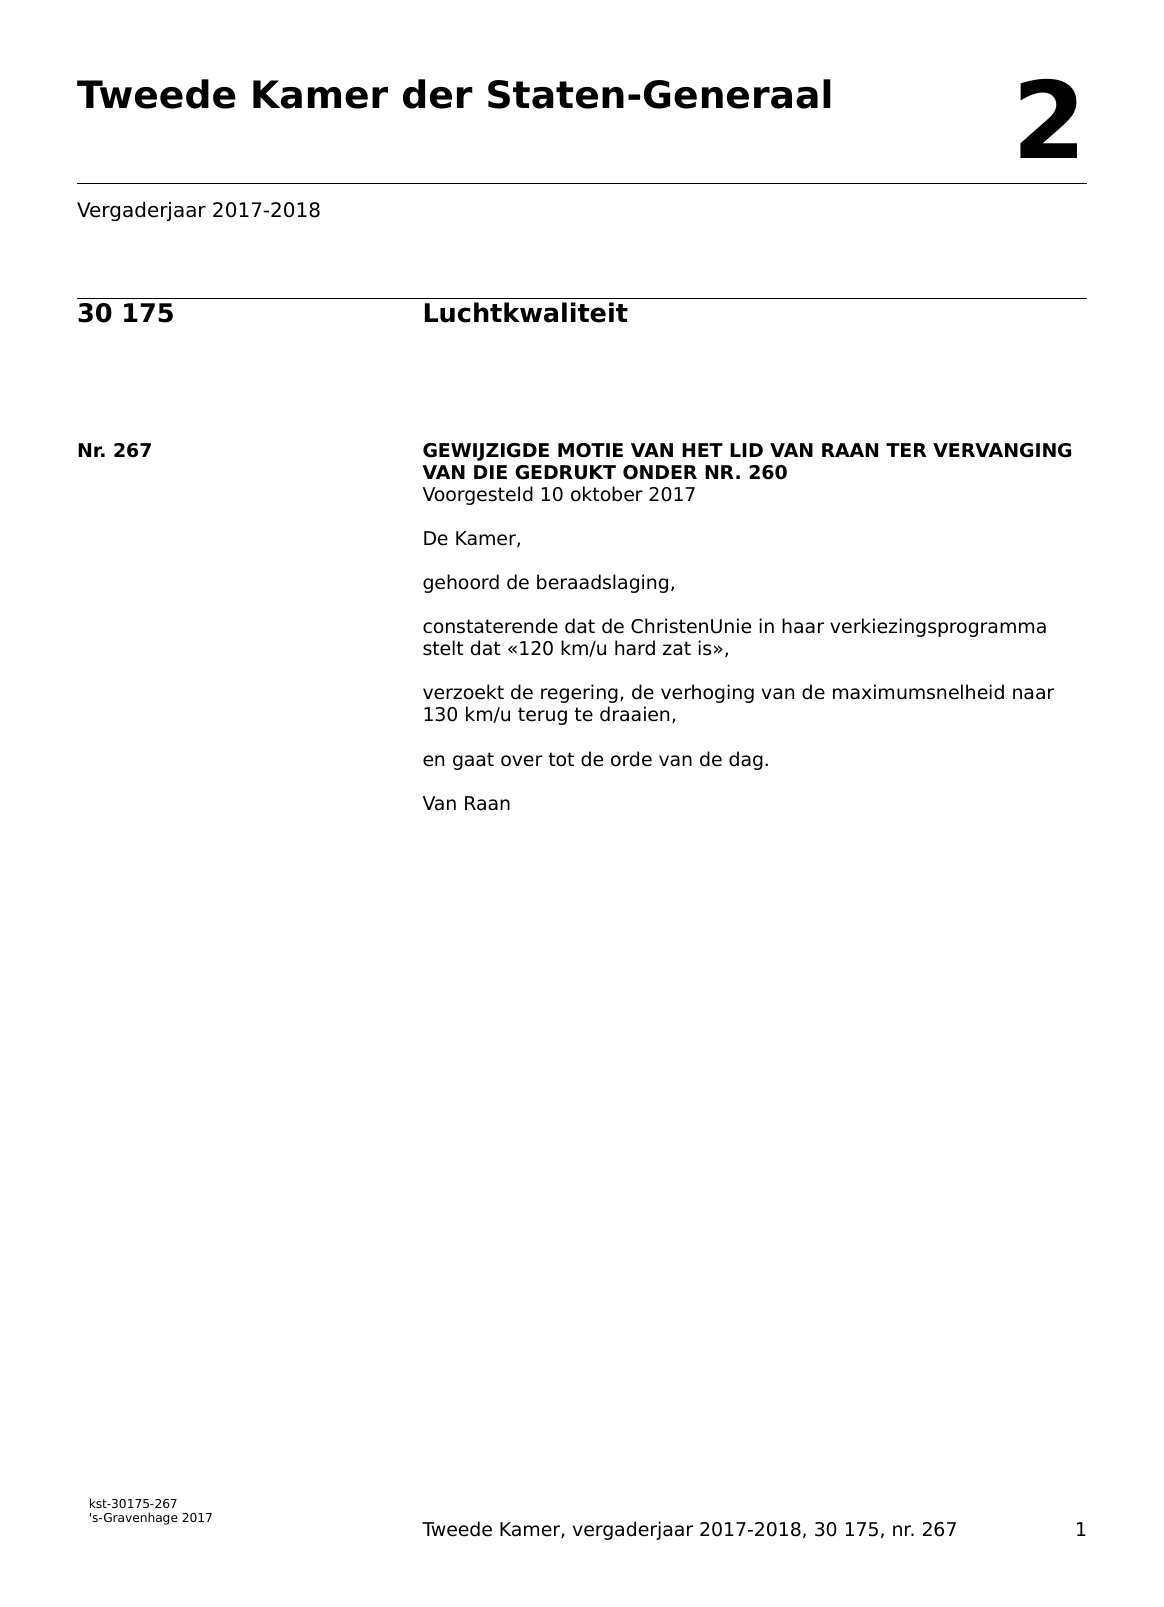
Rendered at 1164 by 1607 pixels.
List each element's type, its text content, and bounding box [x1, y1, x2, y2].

text Voorgesteld 10 oktober 2017 [422, 484, 1087, 506]
text 's-Gravenhage 2017 [88, 1511, 323, 1525]
text constaterende dat de ChristenUnie in haar verkiezingsprogramma stelt dat «120 km/u hard zat is», [422, 616, 1087, 660]
table_header Tweede Kamer der Staten-Generaal [77, 59, 886, 183]
table_header 2 [886, 59, 1087, 183]
text De Kamer, [422, 528, 1087, 550]
text en gaat over tot de orde van de dag. [422, 748, 1087, 770]
text kst-30175-267 [88, 1497, 323, 1511]
subtitle Nr. 267 GEWIJZIGDE MOTIE VAN HET LID VAN RAAN TER VERVANGING VAN DIE GEDRUKT ONDER NR. 260 [77, 440, 1087, 484]
text gehoord de beraadslaging, [422, 572, 1087, 594]
text Van Raan [422, 793, 1087, 814]
text verzoekt de regering, de verhoging van de maximumsnelheid naar 130 km/u terug te draaien, [422, 682, 1087, 726]
subtitle 30 175 Luchtkwaliteit [77, 299, 1087, 329]
table_cell Vergaderjaar 2017-2018 [77, 184, 1087, 298]
